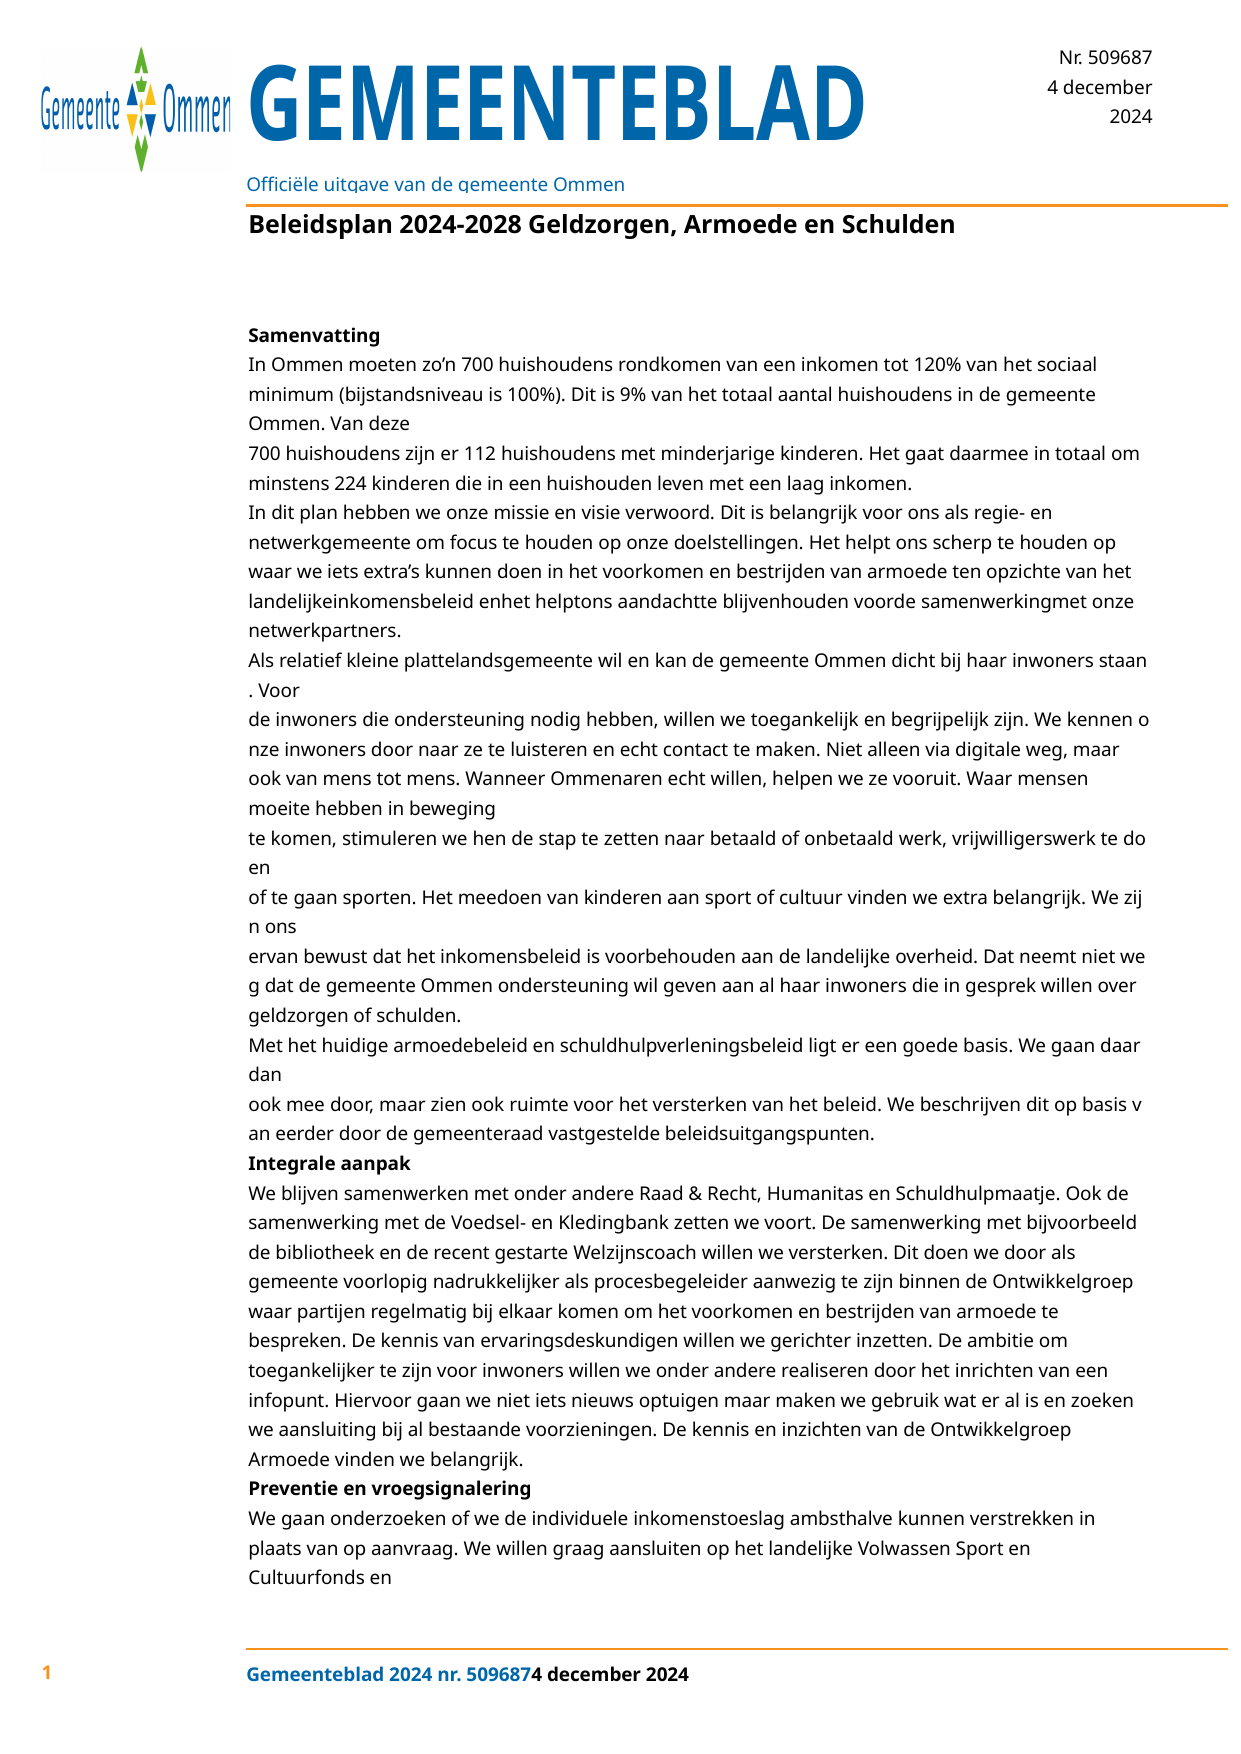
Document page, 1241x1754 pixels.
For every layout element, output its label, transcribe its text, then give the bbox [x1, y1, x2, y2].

text Integrale aanpak [248, 1150, 1152, 1176]
text Met het huidige armoedebeleid en schuldhulpverleningsbeleid ligt er een goede basis. We gaan daar dan ook mee door, maar zien ook ruimte voor het versterken van het beleid. We beschrijven dit op basis van eerder door de gemeenteraad vastgestelde beleidsuitgangspunten. [248, 1032, 1152, 1146]
text Als relatief kleine plattelandsgemeente wil en kan de gemeente Ommen dicht bij haar inwoners staan. Voor de inwoners die ondersteuning nodig hebben, willen we toegankelijk en begrijpelijk zijn. We kennen onze inwoners door naar ze te luisteren en echt contact te maken. Niet alleen via digitale weg, maar ook van mens tot mens. Wanneer Ommenaren echt willen, helpen we ze vooruit. Waar mensen moeite hebben in beweging te komen, stimuleren we hen de stap te zetten naar betaald of onbetaald werk, vrijwilligerswerk te doen [248, 647, 1152, 880]
text We blijven samenwerken met onder andere Raad & Recht, Humanitas en Schuldhulpmaatje. Ook de samenwerking met de Voedsel- en Kledingbank zetten we voort. De samenwerking met bijvoorbeeld de bibliotheek en de recent gestarte Welzijnscoach willen we versterken. Dit doen we door als gemeente voorlopig nadrukkelijker als procesbegeleider aanwezig te zijn binnen de Ontwikkelgroep waar partijen regelmatig bij elkaar komen om het voorkomen en bestrijden van armoede te bespreken. De kennis van ervaringsdeskundigen willen we gerichter inzetten. De ambitie om toegankelijker te zijn voor inwoners willen we onder andere realiseren door het inrichten van een infopunt. Hiervoor gaan we niet iets nieuws optuigen maar maken we gebruik wat er al is en zoeken we aansluiting bij al bestaande voorzieningen. De kennis en inzichten van de Ontwikkelgroep Armoede vinden we belangrijk. [248, 1180, 1152, 1472]
text Preventie en vroegsignalering [248, 1476, 1152, 1501]
picture [41, 47, 231, 172]
text We gaan onderzoeken of we de individuele inkomenstoeslag ambsthalve kunnen verstrekken in plaats van op aanvraag. We willen graag aansluiten op het landelijke Volwassen Sport en Cultuurfonds en [248, 1505, 1152, 1590]
text In Ommen moeten zo’n 700 huishoudens rondkomen van een inkomen tot 120% van het sociaal minimum (bijstandsniveau is 100%). Dit is 9% van het totaal aantal huishoudens in de gemeente Ommen. Van deze 700 huishoudens zijn er 112 huishoudens met minderjarige kinderen. Het gaat daarmee in totaal om minstens 224 kinderen die in een huishouden leven met een laag inkomen. [248, 351, 1152, 495]
text landelijkeinkomensbeleid enhet helptons aandachtte blijvenhouden voorde samenwerkingmet onze netwerkpartners. [248, 588, 1152, 643]
text In dit plan hebben we onze missie en visie verwoord. Dit is belangrijk voor ons als regie- en netwerkgemeente om focus te houden op onze doelstellingen. Het helpt ons scherp te houden op waar we iets extra’s kunnen doen in het voorkomen en bestrijden van armoede ten opzichte van het [248, 499, 1152, 584]
text of te gaan sporten. Het meedoen van kinderen aan sport of cultuur vinden we extra belangrijk. We zijn ons ervan bewust dat het inkomensbeleid is voorbehouden aan de landelijke overheid. Dat neemt niet weg dat de gemeente Ommen ondersteuning wil geven aan al haar inwoners die in gesprek willen over geldzorgen of schulden. [248, 884, 1152, 1028]
text Samenvatting [248, 322, 1152, 347]
text Beleidsplan 2024-2028 Geldzorgen, Armoede en Schulden [248, 207, 1152, 241]
